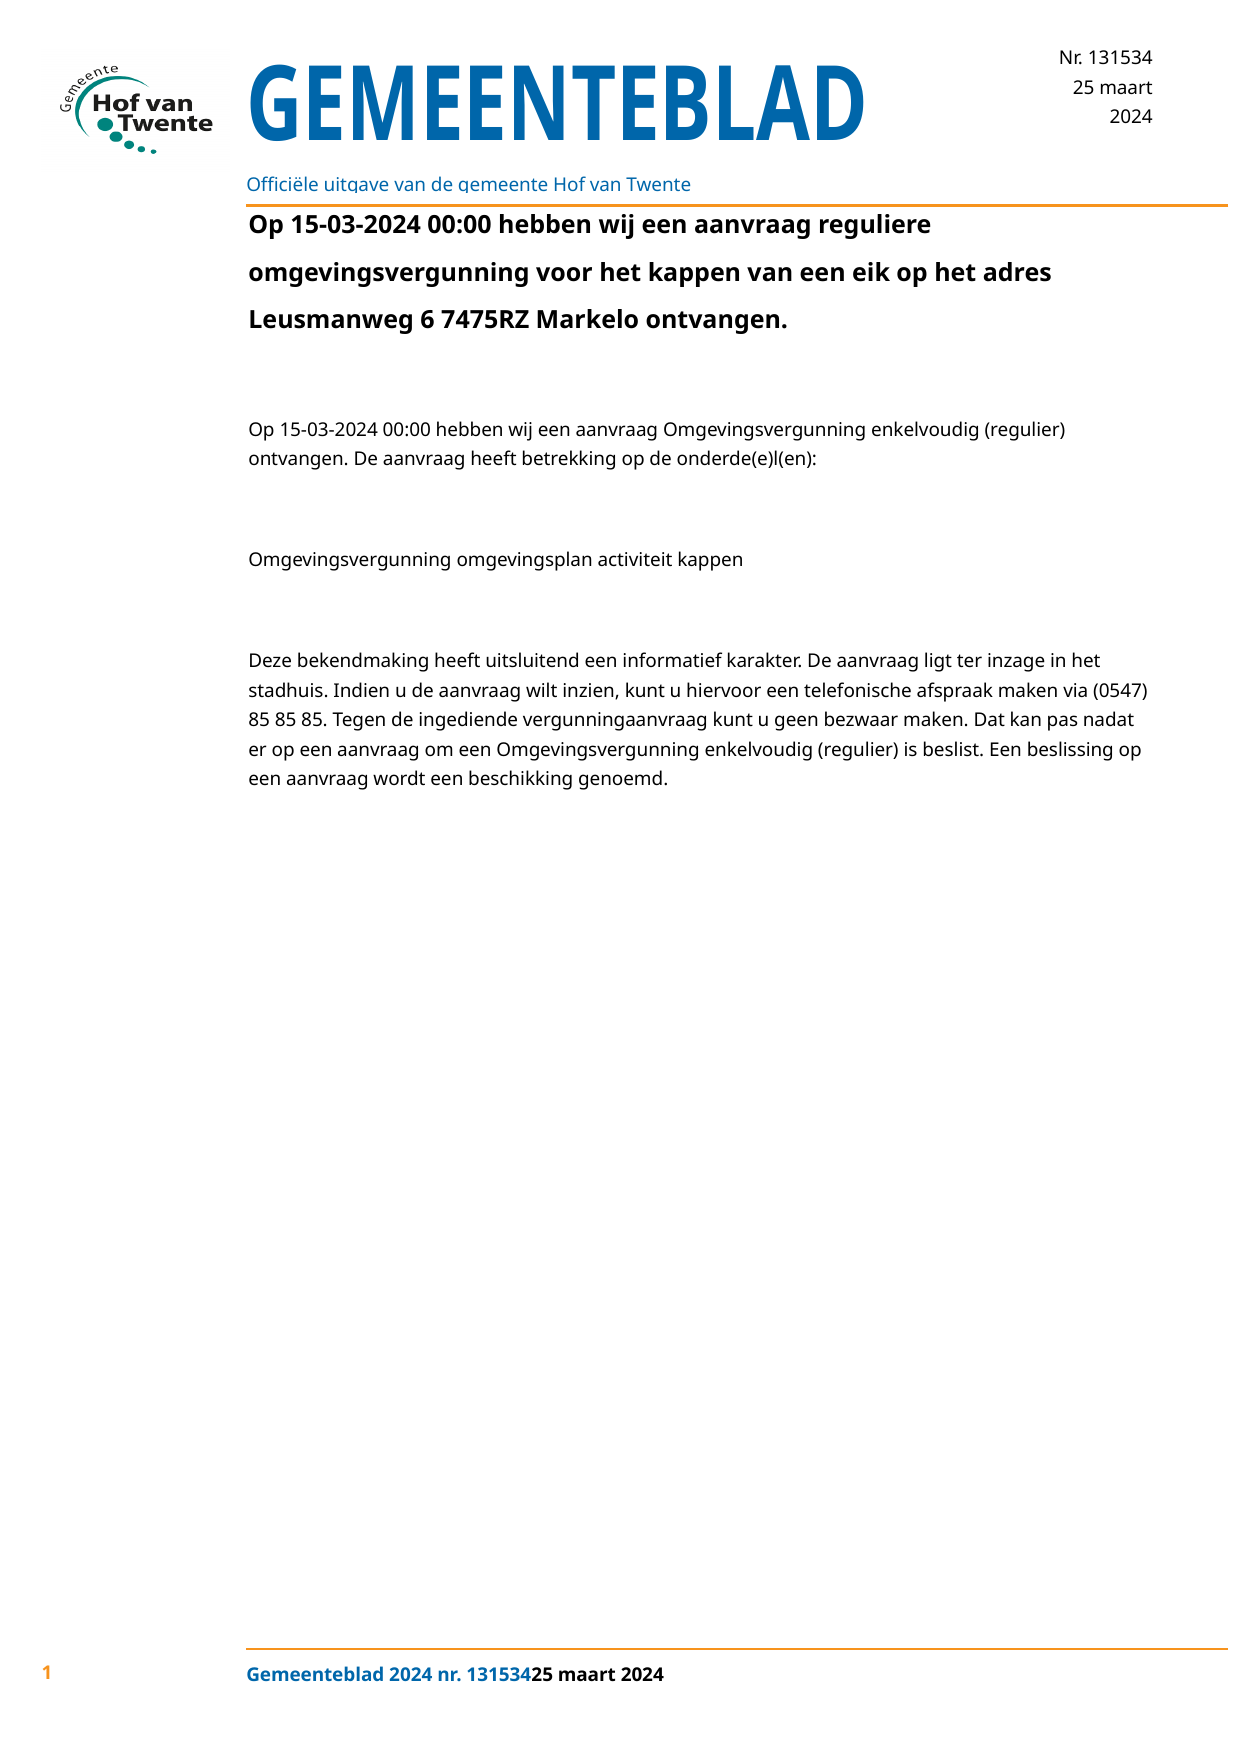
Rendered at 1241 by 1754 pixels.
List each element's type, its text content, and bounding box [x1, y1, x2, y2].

text Op 15-03-2024 00:00 hebben wij een aanvraag Omgevingsvergunning enkelvoudig (regulier) ontvangen. De aanvraag heeft betrekking op de onderde(e)l(en): [248, 416, 1152, 471]
picture [41, 47, 231, 172]
text Omgevingsvergunning omgevingsplan activiteit kappen [248, 546, 1152, 572]
text Op 15-03-2024 00:00 hebben wij een aanvraag reguliere omgevingsvergunning voor het kappen van een eik op het adres Leusmanweg 6 7475RZ Markelo ontvangen. [248, 207, 1152, 336]
text Deze bekendmaking heeft uitsluitend een informatief karakter. De aanvraag ligt ter inzage in het stadhuis. Indien u de aanvraag wilt inzien, kunt u hiervoor een telefonische afspraak maken via (0547) 85 85 85. Tegen de ingediende vergunningaanvraag kunt u geen bezwaar maken. Dat kan pas nadat er op een aanvraag om een Omgevingsvergunning enkelvoudig (regulier) is beslist. Een beslissing op een aanvraag wordt een beschikking genoemd. [248, 647, 1152, 791]
